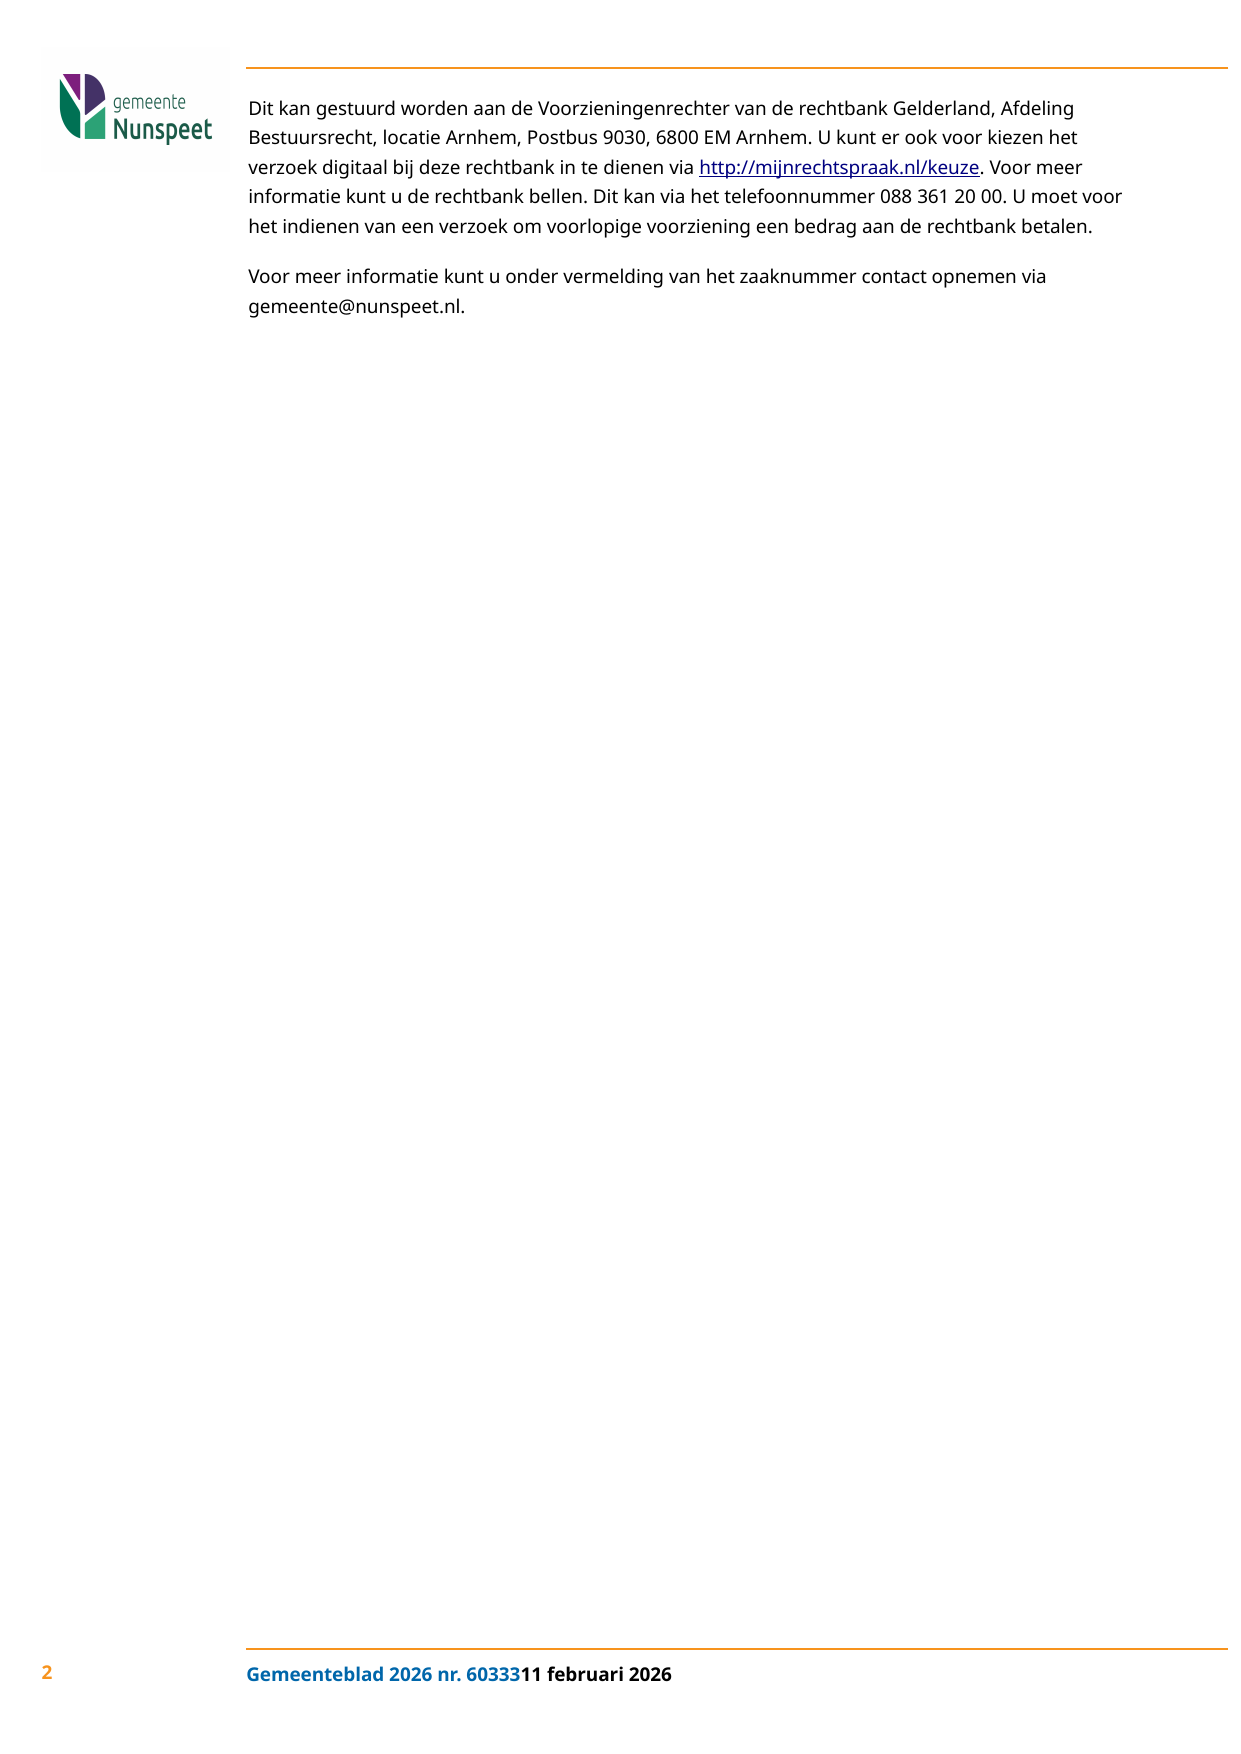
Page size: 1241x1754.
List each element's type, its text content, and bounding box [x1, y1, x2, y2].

text Voor meer informatie kunt u onder vermelding van het zaaknummer contact opnemen via gemeente@nunspeet.nl. [248, 263, 1152, 319]
picture [41, 47, 231, 172]
text Dit kan gestuurd worden aan de Voorzieningenrechter van de rechtbank Gelderland, Afdeling Bestuursrecht, locatie Arnhem, Postbus 9030, 6800 EM Arnhem. U kunt er ook voor kiezen het verzoek digitaal bij deze rechtbank in te dienen via http://mijnrechtspraak.nl/keuze. Voor meer informatie kunt u de rechtbank bellen. Dit kan via het telefoonnummer 088 361 20 00. U moet voor het indienen van een verzoek om voorlopige voorziening een bedrag aan de rechtbank betalen. [248, 95, 1152, 239]
